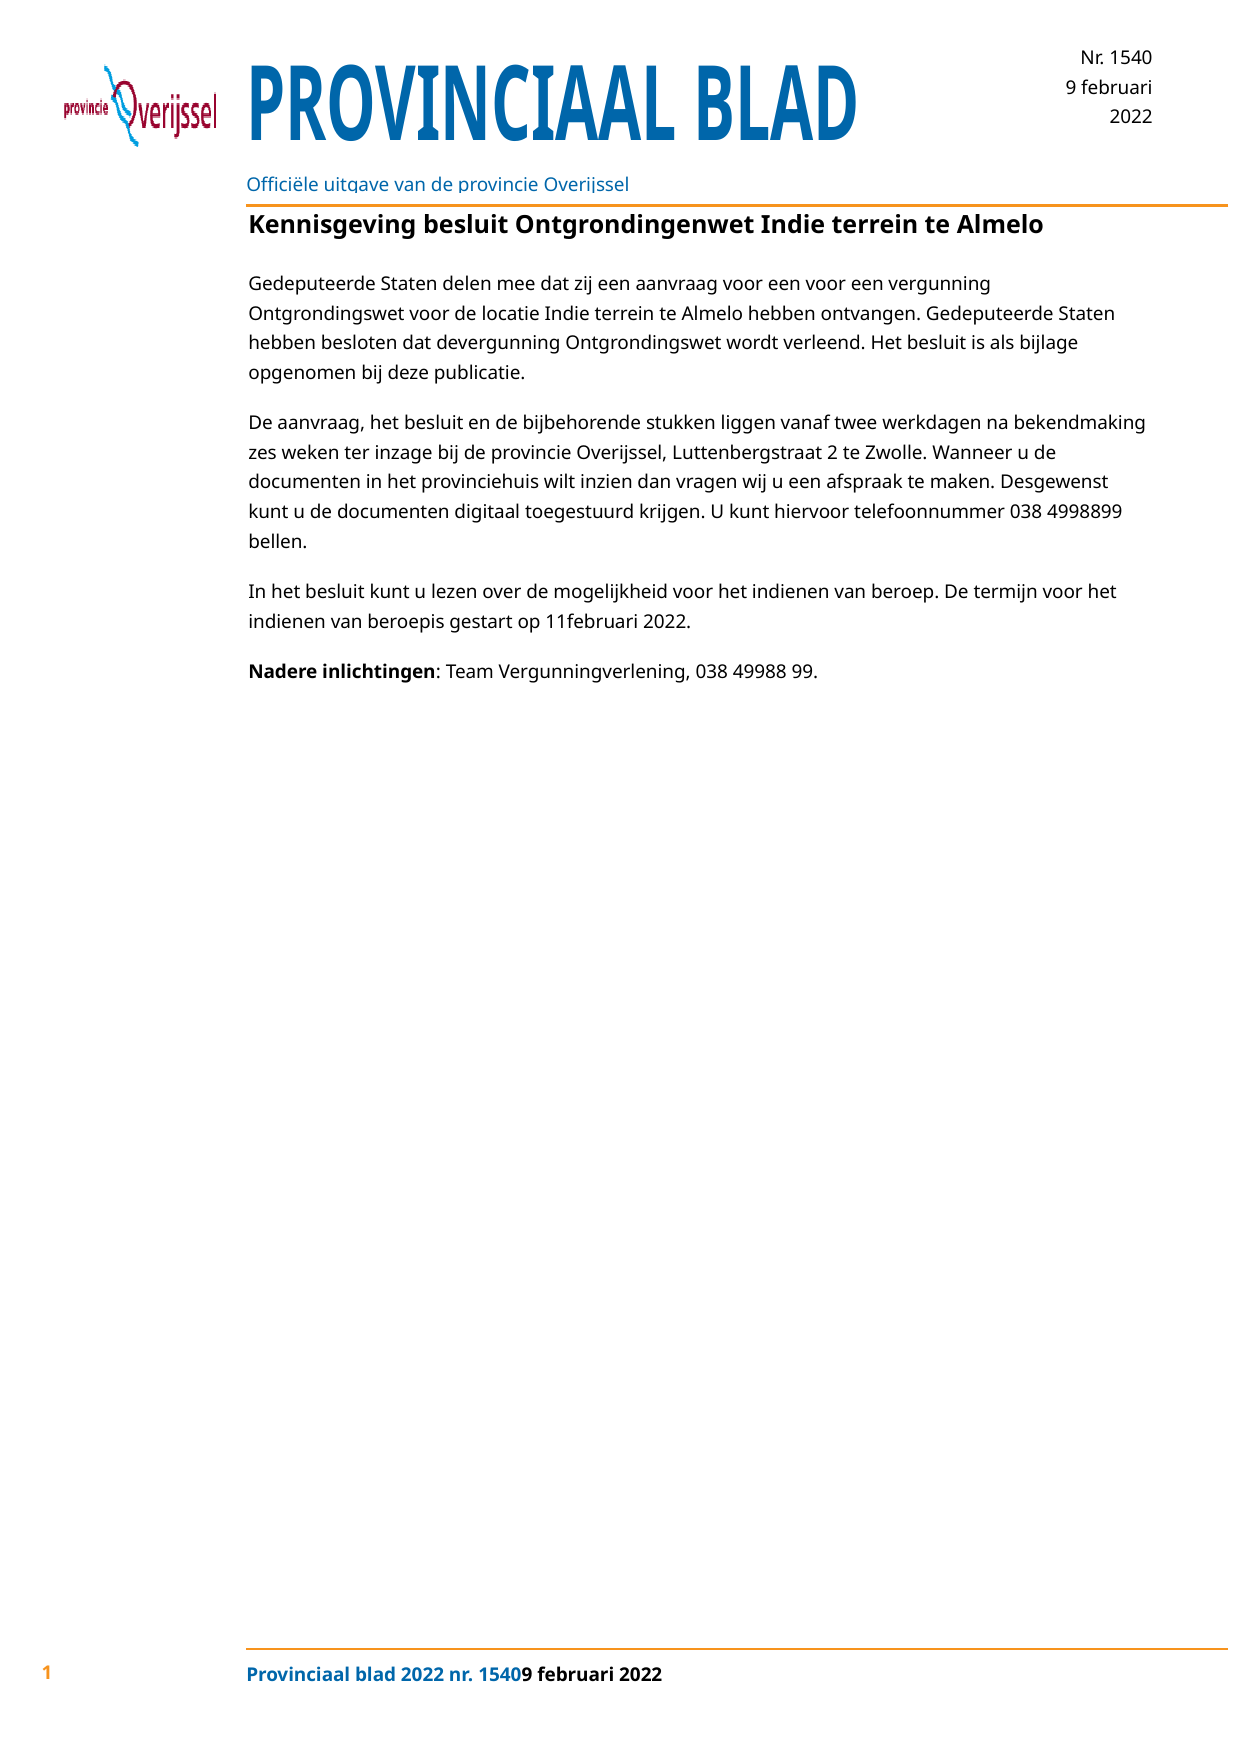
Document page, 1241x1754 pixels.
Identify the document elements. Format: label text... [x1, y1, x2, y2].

text Gedeputeerde Staten delen mee dat zij een aanvraag voor een voor een vergunning Ontgrondingswet voor de locatie Indie terrein te Almelo hebben ontvangen. Gedeputeerde Staten hebben besloten dat devergunning Ontgrondingswet wordt verleend. Het besluit is als bijlage opgenomen bij deze publicatie. [248, 270, 1152, 385]
text De aanvraag, het besluit en de bijbehorende stukken liggen vanaf twee werkdagen na bekendmaking zes weken ter inzage bij de provincie Overijssel, Luttenbergstraat 2 te Zwolle. Wanneer u de documenten in het provinciehuis wilt inzien dan vragen wij u een afspraak te maken. Desgewenst kunt u de documenten digitaal toegestuurd krijgen. U kunt hiervoor telefoonnummer 038 4998899 bellen. [248, 409, 1152, 553]
text Kennisgeving besluit Ontgrondingenwet Indie terrein te Almelo [248, 207, 1152, 241]
text Nadere inlichtingen: Team Vergunningverlening, 038 49988 99. [248, 658, 1152, 684]
picture [41, 47, 231, 172]
text In het besluit kunt u lezen over de mogelijkheid voor het indienen van beroep. De termijn voor het indienen van beroepis gestart op 11februari 2022. [248, 578, 1152, 633]
